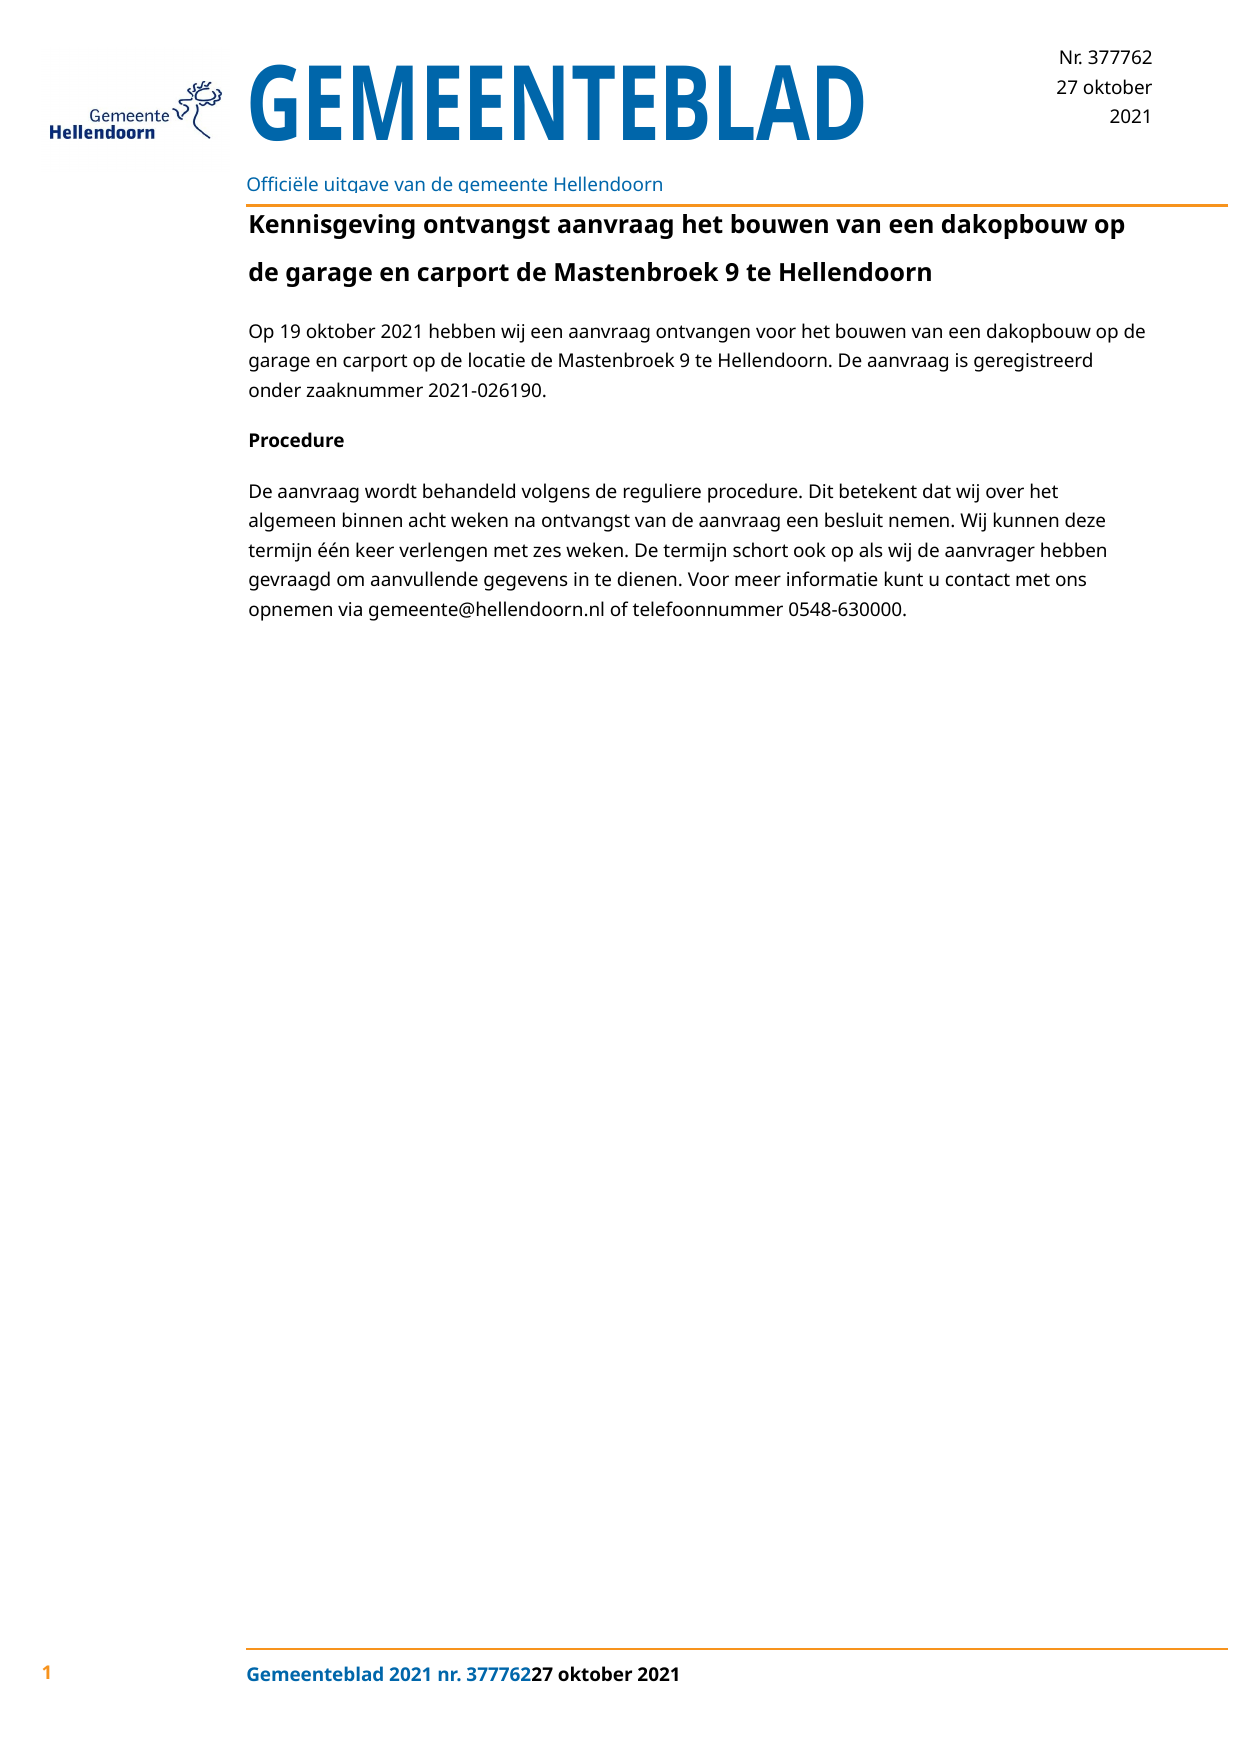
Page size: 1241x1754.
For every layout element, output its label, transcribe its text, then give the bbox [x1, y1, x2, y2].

text De aanvraag wordt behandeld volgens de reguliere procedure. Dit betekent dat wij over het algemeen binnen acht weken na ontvangst van de aanvraag een besluit nemen. Wij kunnen deze termijn één keer verlengen met zes weken. De termijn schort ook op als wij de aanvrager hebben gevraagd om aanvullende gegevens in te dienen. Voor meer informatie kunt u contact met ons opnemen via gemeente@hellendoorn.nl of telefoonnummer 0548-630000. [248, 478, 1152, 622]
text Op 19 oktober 2021 hebben wij een aanvraag ontvangen voor het bouwen van een dakopbouw op de garage en carport op de locatie de Mastenbroek 9 te Hellendoorn. De aanvraag is geregistreerd onder zaaknummer 2021-026190. [248, 318, 1152, 403]
text Procedure [248, 427, 1152, 453]
text Kennisgeving ontvangst aanvraag het bouwen van een dakopbouw op de garage en carport de Mastenbroek 9 te Hellendoorn [248, 207, 1152, 288]
picture [41, 47, 231, 172]
